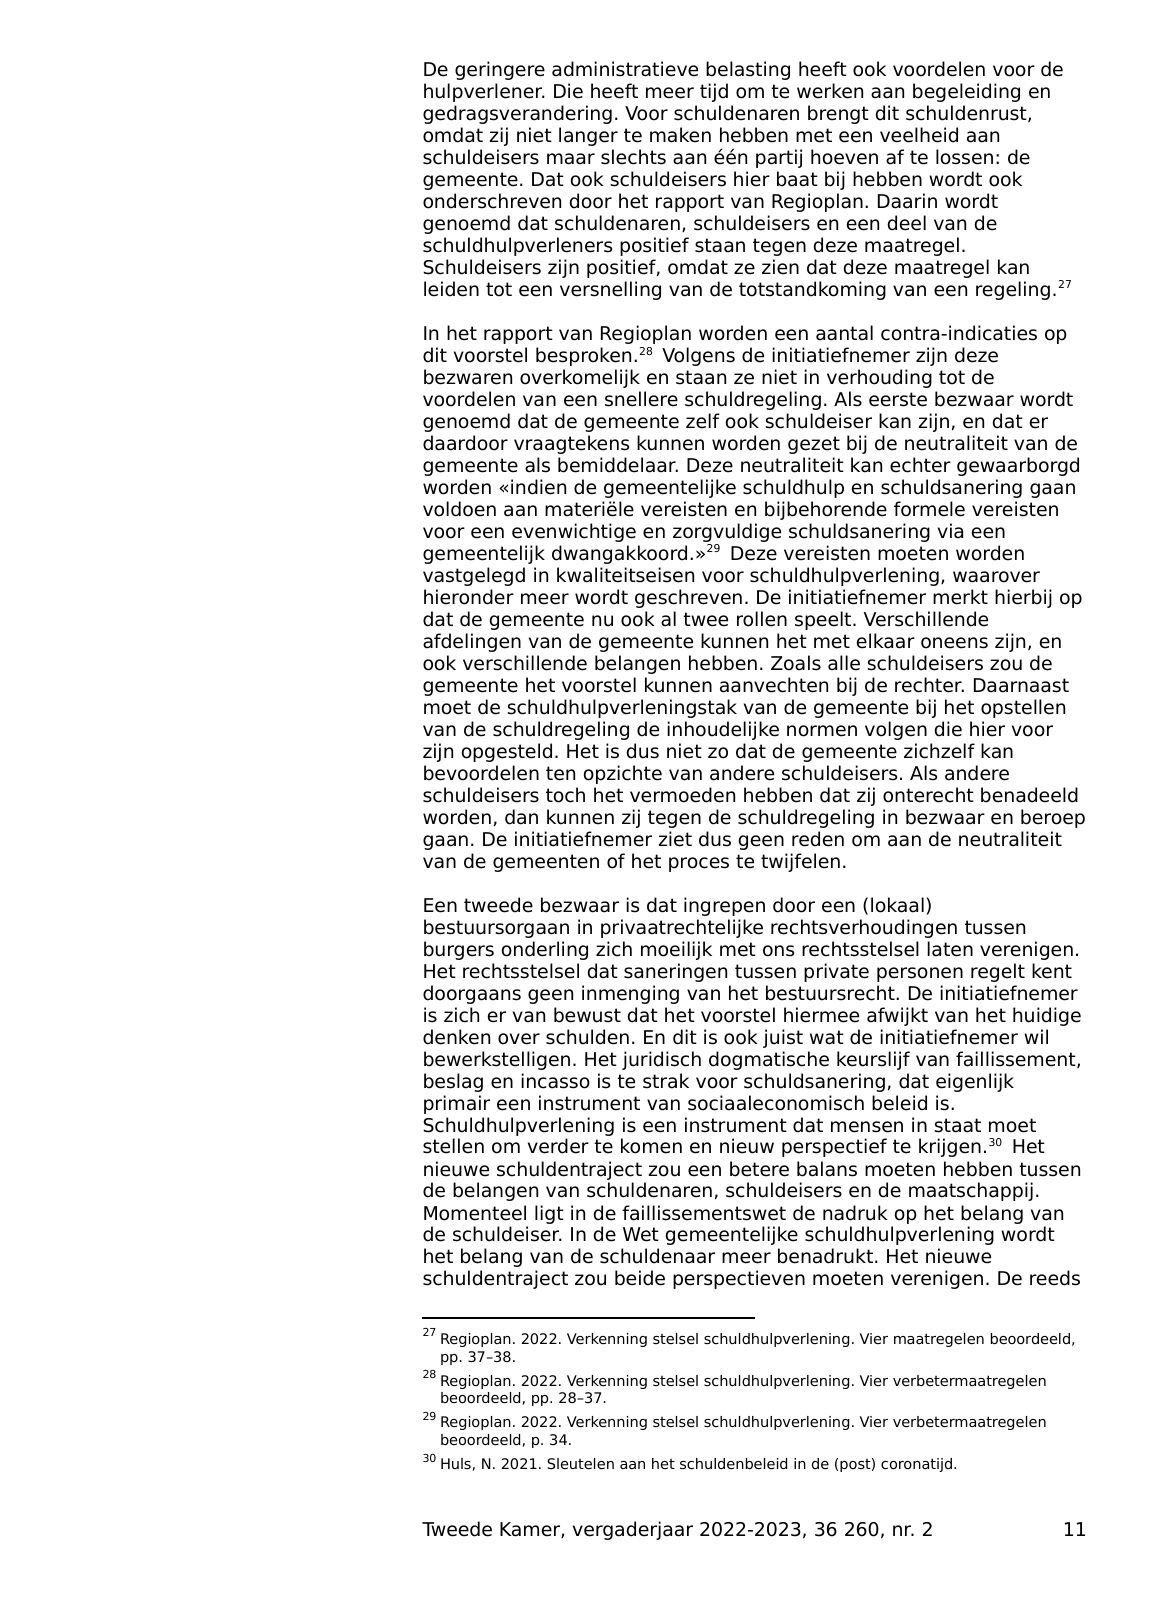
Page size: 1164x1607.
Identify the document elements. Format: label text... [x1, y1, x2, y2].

text In het rapport van Regioplan worden een aantal contra-indicaties op dit voorstel besproken. Volgens de initiatiefnemer zijn deze bezwaren overkomelijk en staan ze niet in verhouding tot de voordelen van een snellere schuldregeling. Als eerste bezwaar wordt genoemd dat de gemeente zelf ook schuldeiser kan zijn, en dat er daardoor vraagtekens kunnen worden gezet bij de neutraliteit van de gemeente als bemiddelaar. Deze neutraliteit kan echter gewaarborgd worden «indien de gemeentelijke schuldhulp en schuldsanering gaan voldoen aan materiële vereisten en bijbehorende formele vereisten voor een evenwichtige en zorgvuldige schuldsanering via een gemeentelijk dwangakkoord.» Deze vereisten moeten worden vastgelegd in kwaliteitseisen voor schuldhulpverlening, waarover hieronder meer wordt geschreven. De initiatiefnemer merkt hierbij op dat de gemeente nu ook al twee rollen speelt. Verschillende afdelingen van de gemeente kunnen het met elkaar oneens zijn, en ook verschillende belangen hebben. Zoals alle schuldeisers zou de gemeente het voorstel kunnen aanvechten bij de rechter. Daarnaast moet de schuldhulpverleningstak van de gemeente bij het opstellen van de schuldregeling de inhoudelijke normen volgen die hier voor zijn opgesteld. Het is dus niet zo dat de gemeente zichzelf kan bevoordelen ten opzichte van andere schuldeisers. Als andere schuldeisers toch het vermoeden hebben dat zij onterecht benadeeld worden, dan kunnen zij tegen de schuldregeling in bezwaar en beroep gaan. De initiatiefnemer ziet dus geen reden om aan de neutraliteit van de gemeenten of het proces te twijfelen. [422, 323, 1087, 872]
text De geringere administratieve belasting heeft ook voordelen voor de hulpverlener. Die heeft meer tijd om te werken aan begeleiding en gedragsverandering. Voor schuldenaren brengt dit schuldenrust, omdat zij niet langer te maken hebben met een veelheid aan schuldeisers maar slechts aan één partij hoeven af te lossen: de gemeente. Dat ook schuldeisers hier baat bij hebben wordt ook onderschreven door het rapport van Regioplan. Daarin wordt genoemd dat schuldenaren, schuldeisers en een deel van de schuldhulpverleners positief staan tegen deze maatregel. Schuldeisers zijn positief, omdat ze zien dat deze maatregel kan leiden tot een versnelling van de totstandkoming van een regeling. [422, 59, 1087, 301]
text Regioplan. 2022. Verkenning stelsel schuldhulpverlening. Vier verbetermaatregelen beoordeeld, pp. 28–37. [422, 1368, 1087, 1407]
text Een tweede bezwaar is dat ingrepen door een (lokaal) bestuursorgaan in privaatrechtelijke rechtsverhoudingen tussen burgers onderling zich moeilijk met ons rechtsstelsel laten verenigen. Het rechtsstelsel dat saneringen tussen private personen regelt kent doorgaans geen inmenging van het bestuursrecht. De initiatiefnemer is zich er van bewust dat het voorstel hiermee afwijkt van het huidige denken over schulden. En dit is ook juist wat de initiatiefnemer wil bewerkstelligen. Het juridisch dogmatische keurslijf van faillissement, beslag en incasso is te strak voor schuldsanering, dat eigenlijk primair een instrument van sociaaleconomisch beleid is. Schuldhulpverlening is een instrument dat mensen in staat moet stellen om verder te komen en nieuw perspectief te krijgen. Het nieuwe schuldentraject zou een betere balans moeten hebben tussen de belangen van schuldenaren, schuldeisers en de maatschappij. Momenteel ligt in de faillissementswet de nadruk op het belang van de schuldeiser. In de Wet gemeentelijke schuldhulpverlening wordt het belang van de schuldenaar meer benadrukt. Het nieuwe schuldentraject zou beide perspectieven moeten verenigen. De reeds [422, 895, 1087, 1290]
text Huls, N. 2021. Sleutelen aan het schuldenbeleid in de (post) coronatijd. [422, 1452, 1087, 1474]
text Regioplan. 2022. Verkenning stelsel schuldhulpverlening. Vier maatregelen beoordeeld, pp. 37–38. [422, 1327, 1087, 1366]
text Regioplan. 2022. Verkenning stelsel schuldhulpverlening. Vier verbetermaatregelen beoordeeld, p. 34. [422, 1410, 1087, 1449]
